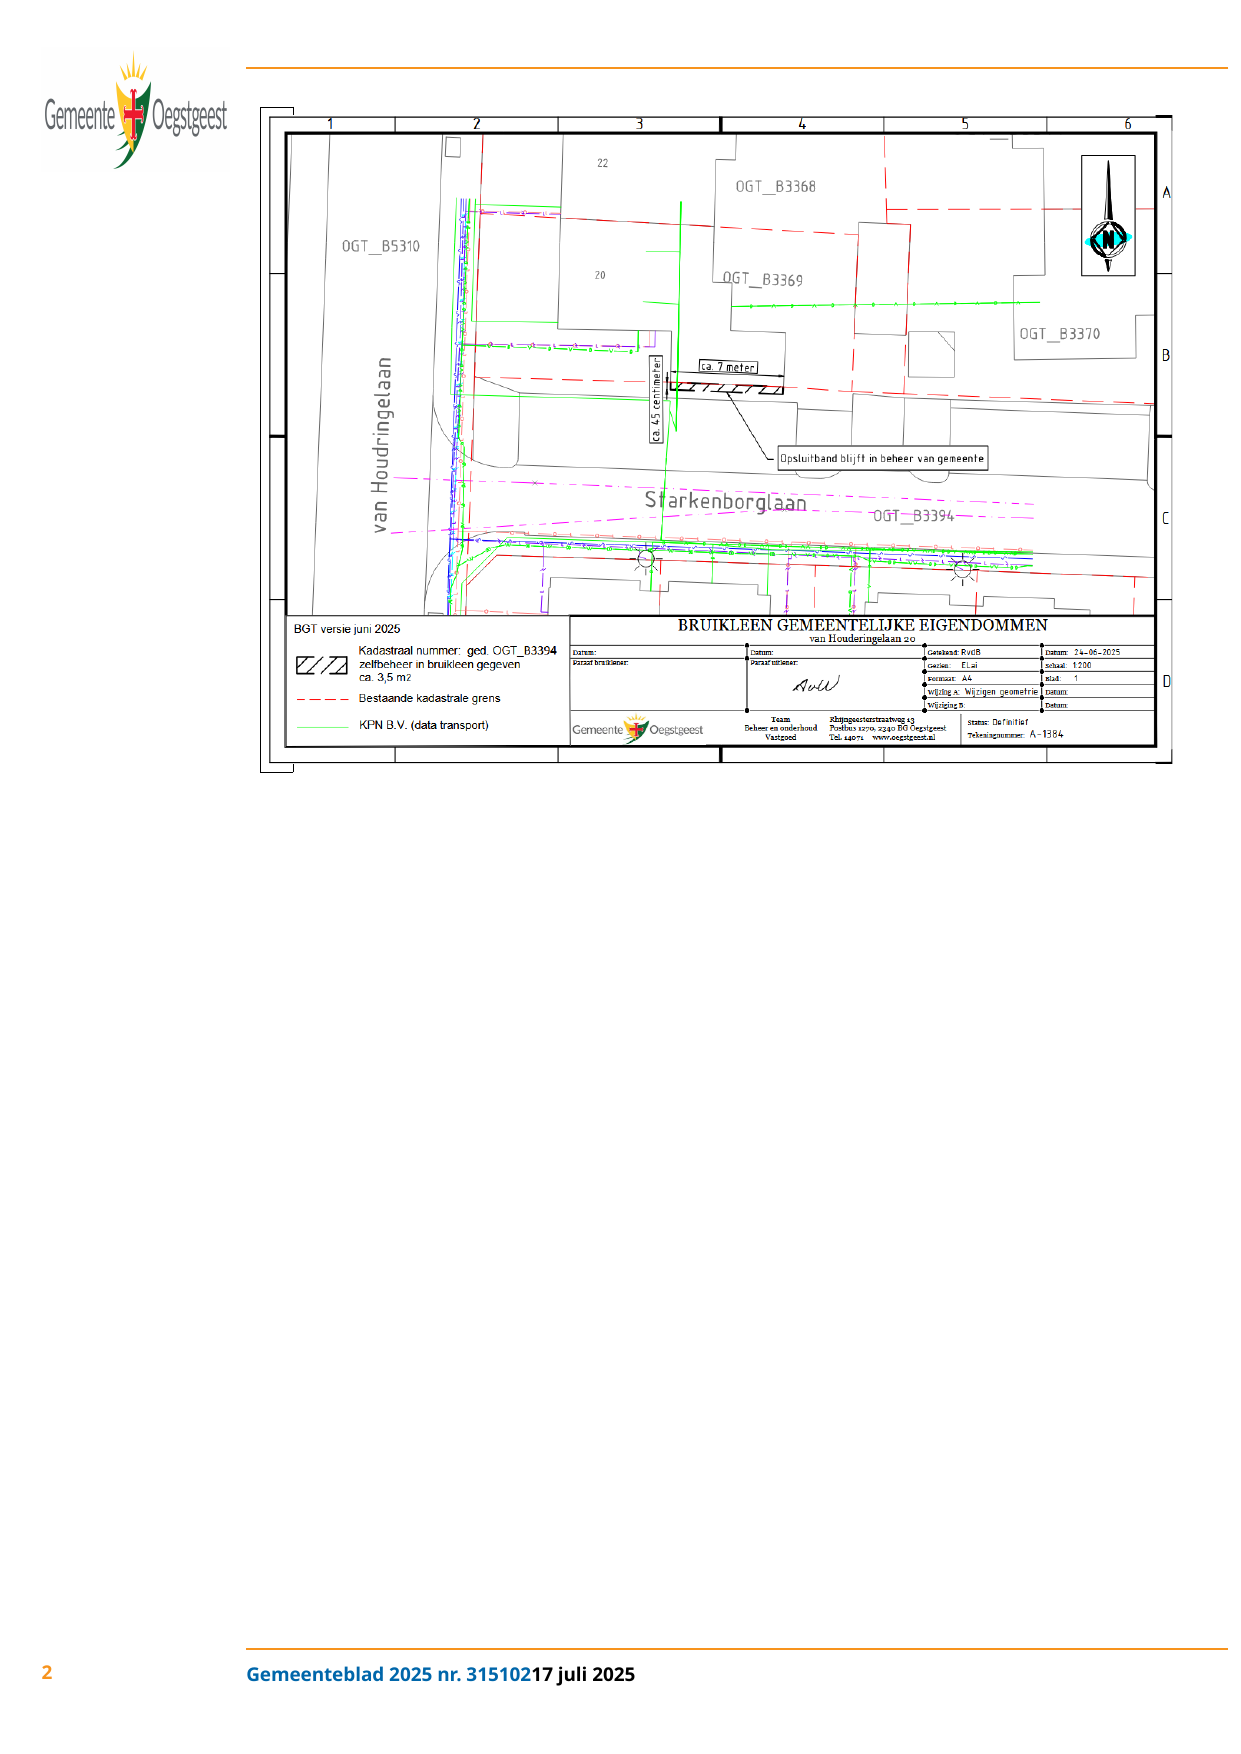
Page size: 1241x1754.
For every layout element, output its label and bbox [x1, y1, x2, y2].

picture [268, 115, 1173, 764]
picture [41, 47, 231, 172]
